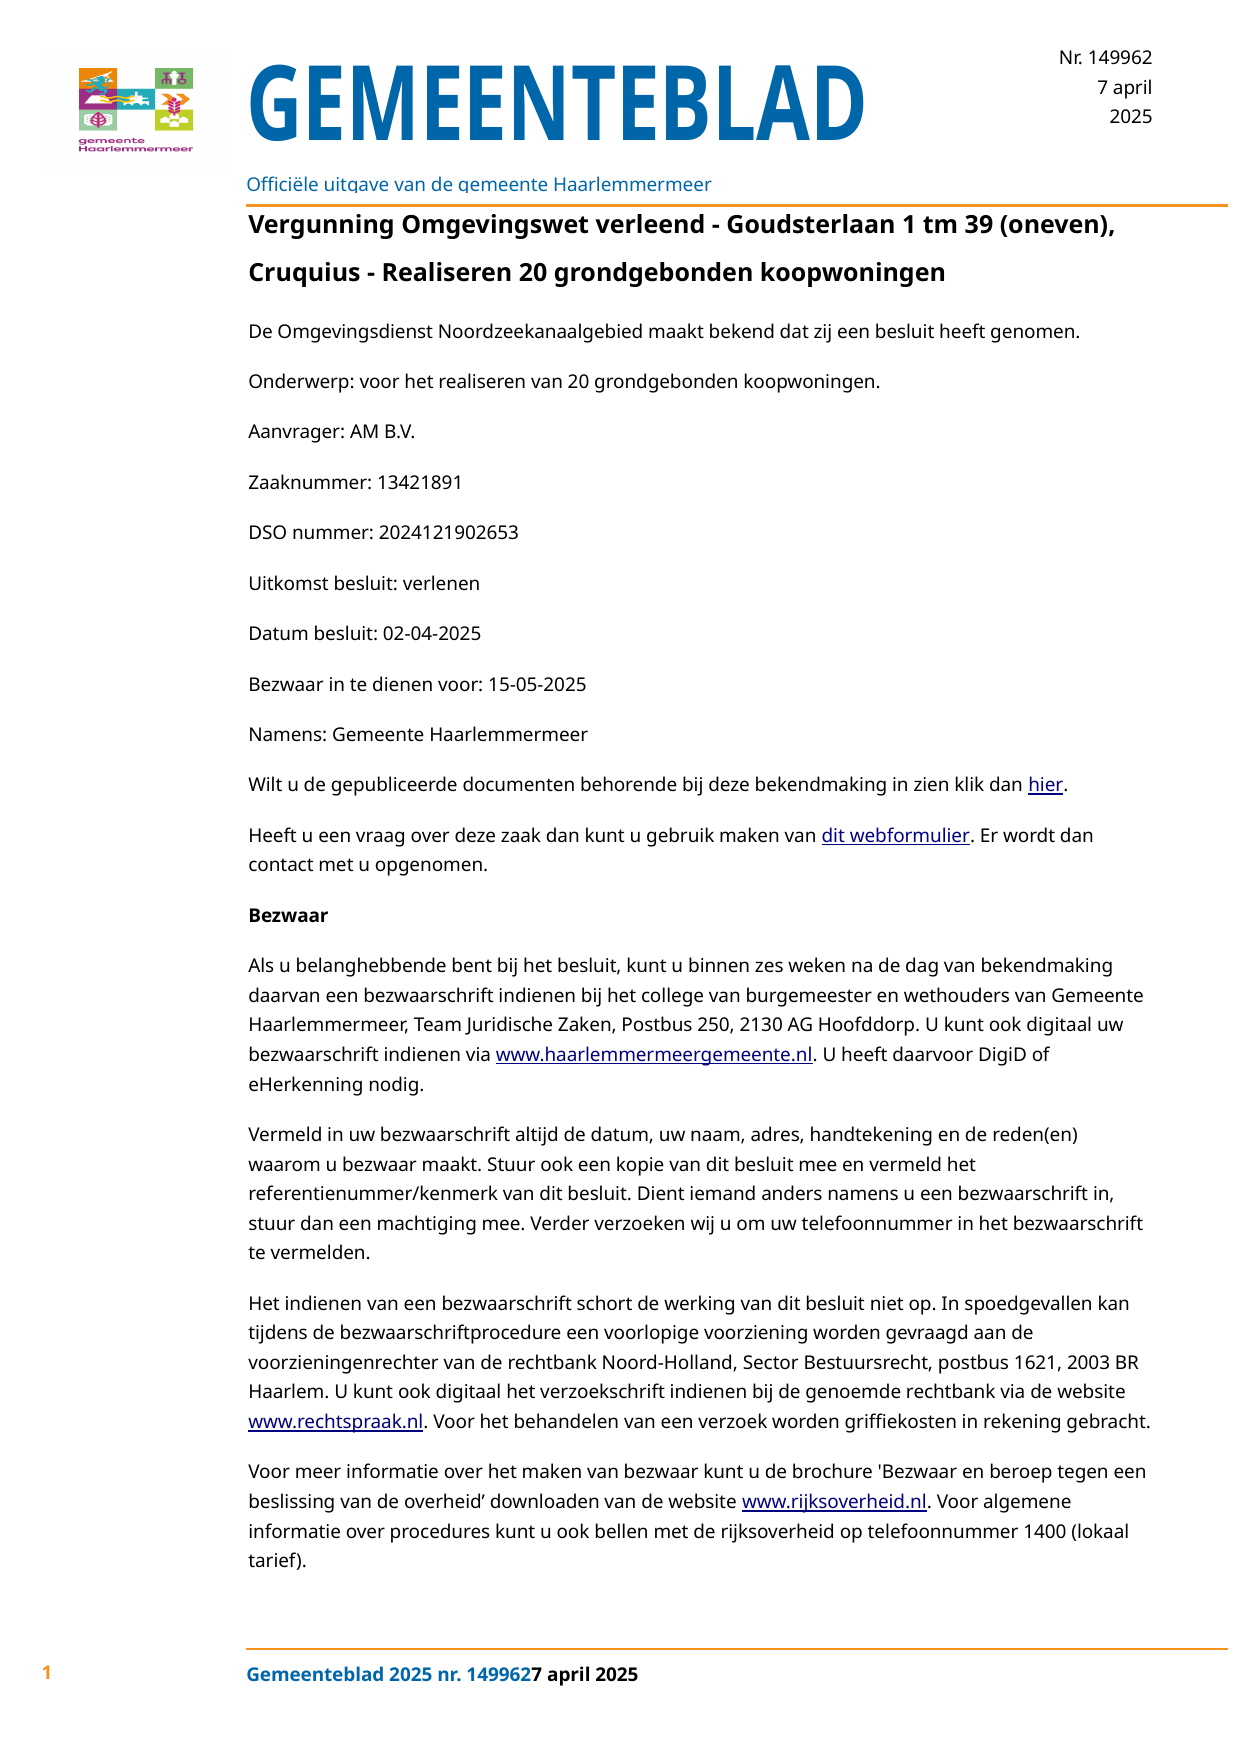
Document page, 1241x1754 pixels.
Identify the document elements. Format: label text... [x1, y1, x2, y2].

picture [41, 47, 231, 172]
text Bezwaar in te dienen voor: 15-05-2025 [248, 671, 1152, 697]
text Vergunning Omgevingswet verleend - Goudsterlaan 1 tm 39 (oneven), Cruquius - Realiseren 20 grondgebonden koopwoningen [248, 207, 1152, 288]
text Bezwaar [248, 902, 1152, 928]
text Heeft u een vraag over deze zaak dan kunt u gebruik maken van dit webformulier. Er wordt dan contact met u opgenomen. [248, 822, 1152, 877]
text Aanvrager: AM B.V. [248, 419, 1152, 444]
text Vermeld in uw bezwaarschrift altijd de datum, uw naam, adres, handtekening en de reden(en) waarom u bezwaar maakt. Stuur ook een kopie van dit besluit mee en vermeld het referentienummer/kenmerk van dit besluit. Dient iemand anders namens u een bezwaarschrift in, stuur dan een machtiging mee. Verder verzoeken wij u om uw telefoonnummer in het bezwaarschrift te vermelden. [248, 1121, 1152, 1265]
text Voor meer informatie over het maken van bezwaar kunt u de brochure 'Bezwaar en beroep tegen een beslissing van de overheid’ downloaden van de website www.rijksoverheid.nl. Voor algemene informatie over procedures kunt u ook bellen met de rijksoverheid op telefoonnummer 1400 (lokaal tarief). [248, 1459, 1152, 1573]
text Uitkomst besluit: verlenen [248, 570, 1152, 596]
text Namens: Gemeente Haarlemmermeer [248, 721, 1152, 747]
text Het indienen van een bezwaarschrift schort de werking van dit besluit niet op. In spoedgevallen kan tijdens de bezwaarschriftprocedure een voorlopige voorziening worden gevraagd aan de voorzieningenrechter van de rechtbank Noord-Holland, Sector Bestuursrecht, postbus 1621, 2003 BR Haarlem. U kunt ook digitaal het verzoekschrift indienen bij de genoemde rechtbank via de website www.rechtspraak.nl. Voor het behandelen van een verzoek worden griffiekosten in rekening gebracht. [248, 1290, 1152, 1434]
text Onderwerp: voor het realiseren van 20 grondgebonden koopwoningen. [248, 368, 1152, 394]
text Wilt u de gepubliceerde documenten behorende bij deze bekendmaking in zien klik dan hier. [248, 772, 1152, 797]
text DSO nummer: 2024121902653 [248, 519, 1152, 545]
text Als u belanghebbende bent bij het besluit, kunt u binnen zes weken na de dag van bekendmaking daarvan een bezwaarschrift indienen bij het college van burgemeester en wethouders van Gemeente Haarlemmermeer, Team Juridische Zaken, Postbus 250, 2130 AG Hoofddorp. U kunt ook digitaal uw bezwaarschrift indienen via www.haarlemmermeergemeente.nl. U heeft daarvoor DigiD of eHerkenning nodig. [248, 952, 1152, 1097]
text Zaaknummer: 13421891 [248, 469, 1152, 495]
text Datum besluit: 02-04-2025 [248, 620, 1152, 646]
text De Omgevingsdienst Noordzeekanaalgebied maakt bekend dat zij een besluit heeft genomen. [248, 318, 1152, 344]
